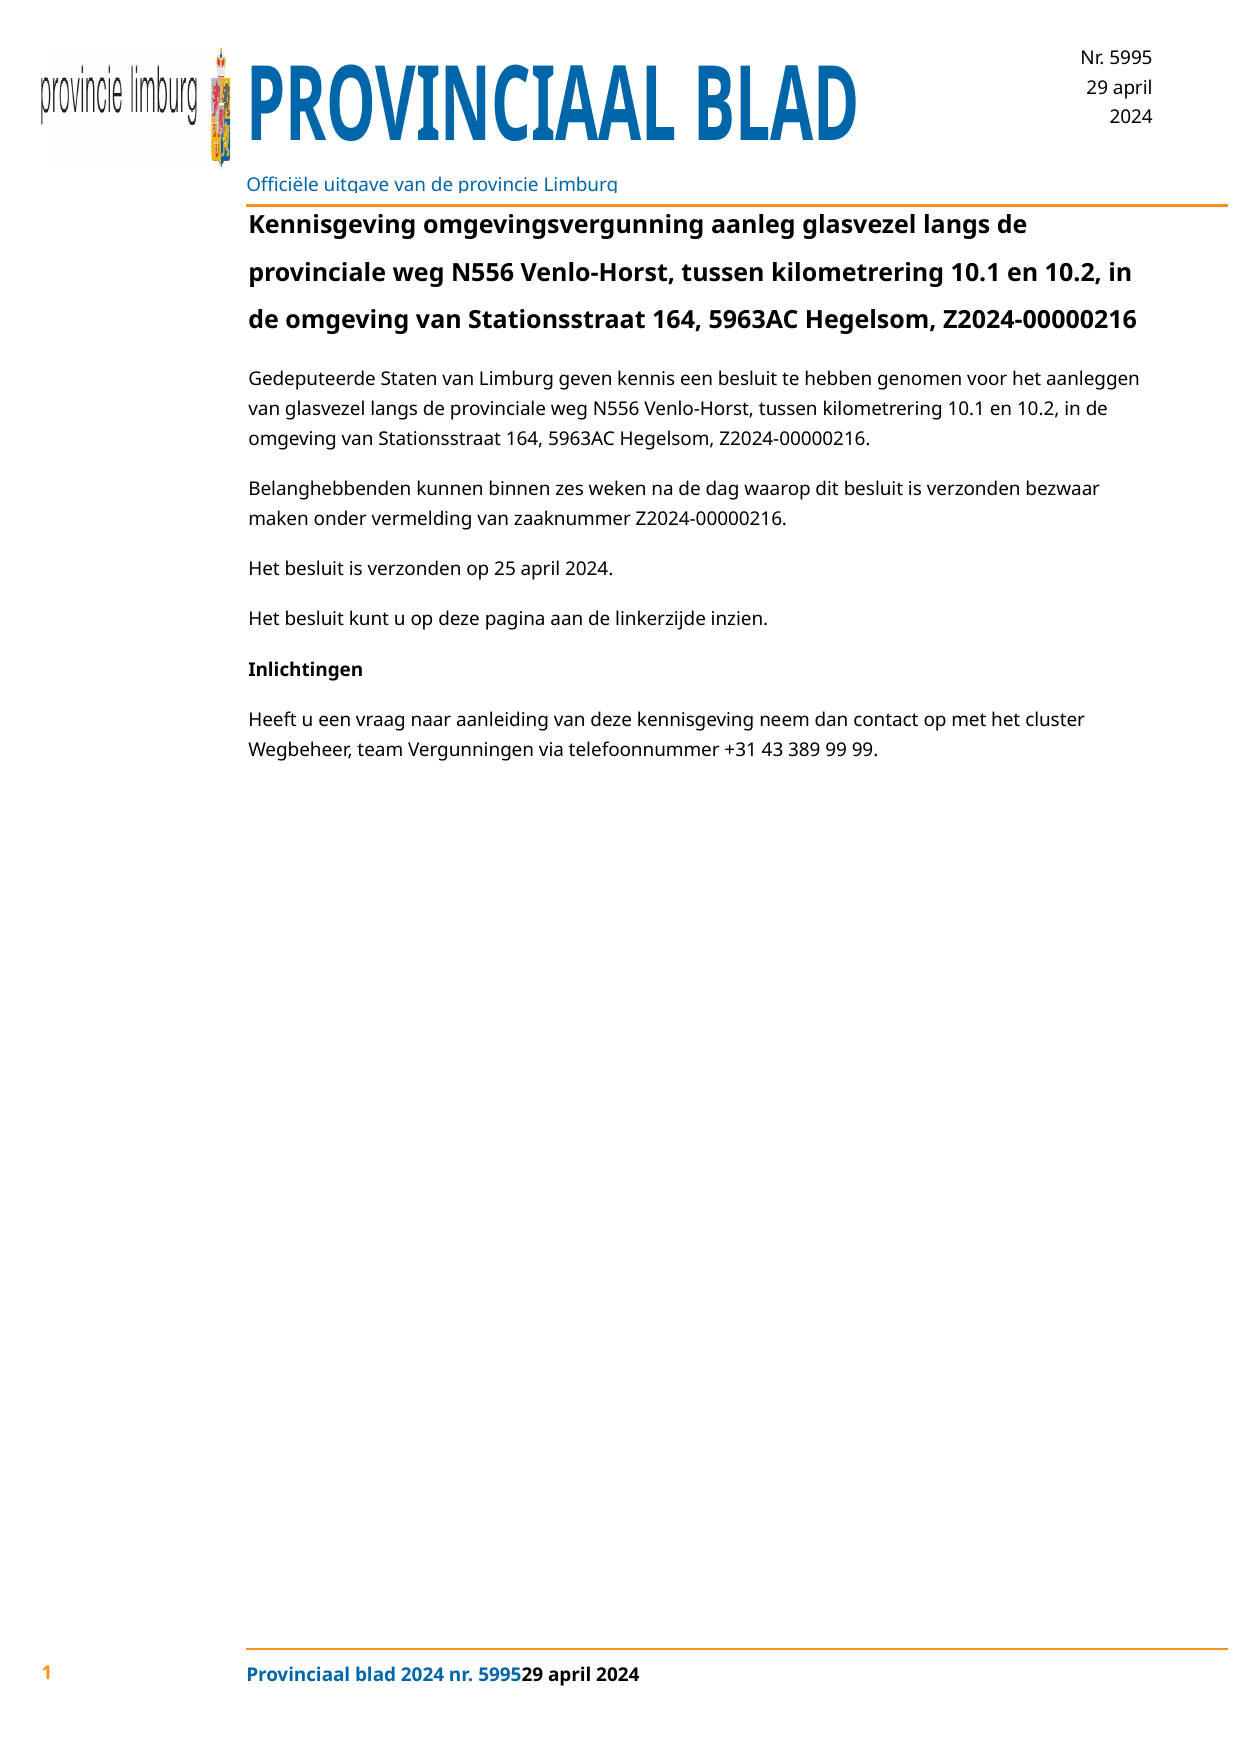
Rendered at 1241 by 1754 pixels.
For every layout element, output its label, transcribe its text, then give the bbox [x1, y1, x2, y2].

text Inlichtingen [248, 656, 1152, 682]
text Het besluit kunt u op deze pagina aan de linkerzijde inzien. [248, 606, 1152, 631]
text Heeft u een vraag naar aanleiding van deze kennisgeving neem dan contact op met het cluster Wegbeheer, team Vergunningen via telefoonnummer +31 43 389 99 99. [248, 706, 1152, 762]
text Het besluit is verzonden op 25 april 2024. [248, 555, 1152, 581]
text Kennisgeving omgevingsvergunning aanleg glasvezel langs de provinciale weg N556 Venlo-Horst, tussen kilometrering 10.1 en 10.2, in de omgeving van Stationsstraat 164, 5963AC Hegelsom, Z2024-00000216 [248, 207, 1152, 336]
picture [41, 47, 231, 172]
text Belanghebbenden kunnen binnen zes weken na de dag waarop dit besluit is verzonden bezwaar maken onder vermelding van zaaknummer Z2024-00000216. [248, 475, 1152, 530]
text Gedeputeerde Staten van Limburg geven kennis een besluit te hebben genomen voor het aanleggen van glasvezel langs de provinciale weg N556 Venlo-Horst, tussen kilometrering 10.1 en 10.2, in de omgeving van Stationsstraat 164, 5963AC Hegelsom, Z2024-00000216. [248, 366, 1152, 450]
